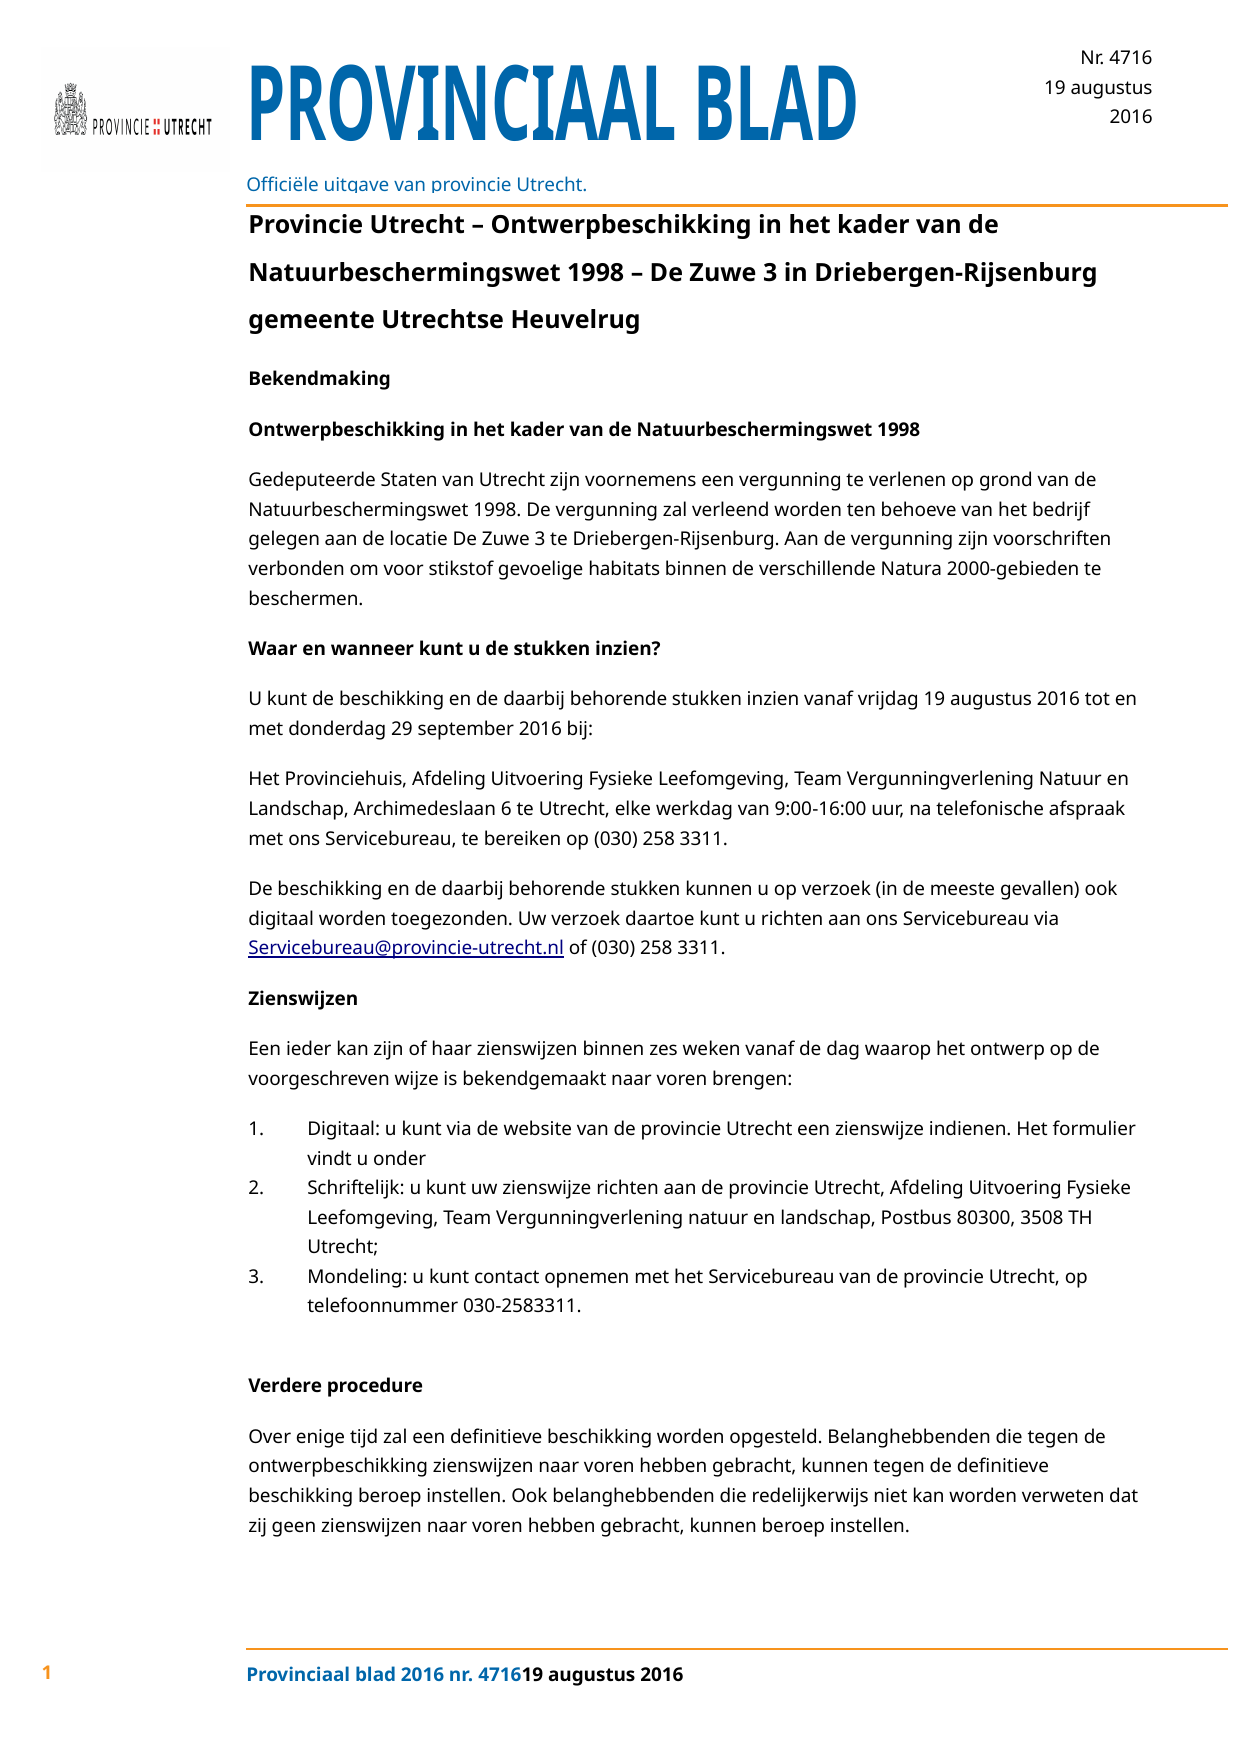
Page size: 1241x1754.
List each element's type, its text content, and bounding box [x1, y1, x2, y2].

text Waar en wanneer kunt u de stukken inzien? [248, 635, 1152, 661]
text Het Provinciehuis, Afdeling Uitvoering Fysieke Leefomgeving, Team Vergunningverlening Natuur en Landschap, Archimedeslaan 6 te Utrecht, elke werkdag van 9:00‑16:00 uur, na telefonische afspraak met ons Servicebureau, te bereiken op (030) 258 3311. [248, 766, 1152, 850]
list Schriftelijk: u kunt uw zienswijze richten aan de provincie Utrecht, Afdeling Uitvoering Fysieke Leefomgeving, Team Vergunningverlening natuur en landschap, Postbus 80300, 3508 TH Utrecht; [248, 1174, 1152, 1259]
text Verdere procedure [248, 1373, 1152, 1398]
text Een ieder kan zijn of haar zienswijzen binnen zes weken vanaf de dag waarop het ontwerp op de voorgeschreven wijze is bekendgemaakt naar voren brengen: [248, 1035, 1152, 1090]
text Zienswijzen [248, 985, 1152, 1010]
text Gedeputeerde Staten van Utrecht zijn voornemens een vergunning te verlenen op grond van de Natuurbeschermingswet 1998. De vergunning zal verleend worden ten behoeve van het bedrijf gelegen aan de locatie De Zuwe 3 te Driebergen-Rijsenburg. Aan de vergunning zijn voorschriften verbonden om voor stikstof gevoelige habitats binnen de verschillende Natura 2000-gebieden te beschermen. [248, 466, 1152, 610]
text Over enige tijd zal een definitieve beschikking worden opgesteld. Belanghebbenden die tegen de ontwerpbeschikking zienswijzen naar voren hebben gebracht, kunnen tegen de definitieve beschikking beroep instellen. Ook belanghebbenden die redelijkerwijs niet kan worden verweten dat zij geen zienswijzen naar voren hebben gebracht, kunnen beroep instellen. [248, 1423, 1152, 1537]
picture [41, 47, 231, 172]
list Mondeling: u kunt contact opnemen met het Servicebureau van de provincie Utrecht, op telefoonnummer 030-2583311. [248, 1263, 1152, 1318]
text Ontwerpbeschikking in het kader van de Natuurbeschermingswet 1998 [248, 416, 1152, 442]
text Bekendmaking [248, 366, 1152, 391]
text De beschikking en de daarbij behorende stukken kunnen u op verzoek (in de meeste gevallen) ook digitaal worden toegezonden. Uw verzoek daartoe kunt u richten aan ons Servicebureau via Servicebureau@provincie-utrecht.nl of (030) 258 3311. [248, 875, 1152, 960]
list Digitaal: u kunt via de website van de provincie Utrecht een zienswijze indienen. Het formulier vindt u onder [248, 1115, 1152, 1170]
text Provincie Utrecht – Ontwerpbeschikking in het kader van de Natuurbeschermingswet 1998 – De Zuwe 3 in Driebergen-Rijsenburg gemeente Utrechtse Heuvelrug [248, 207, 1152, 336]
text U kunt de beschikking en de daarbij behorende stukken inzien vanaf vrijdag 19 augustus 2016 tot en met donderdag 29 september 2016 bij: [248, 686, 1152, 741]
